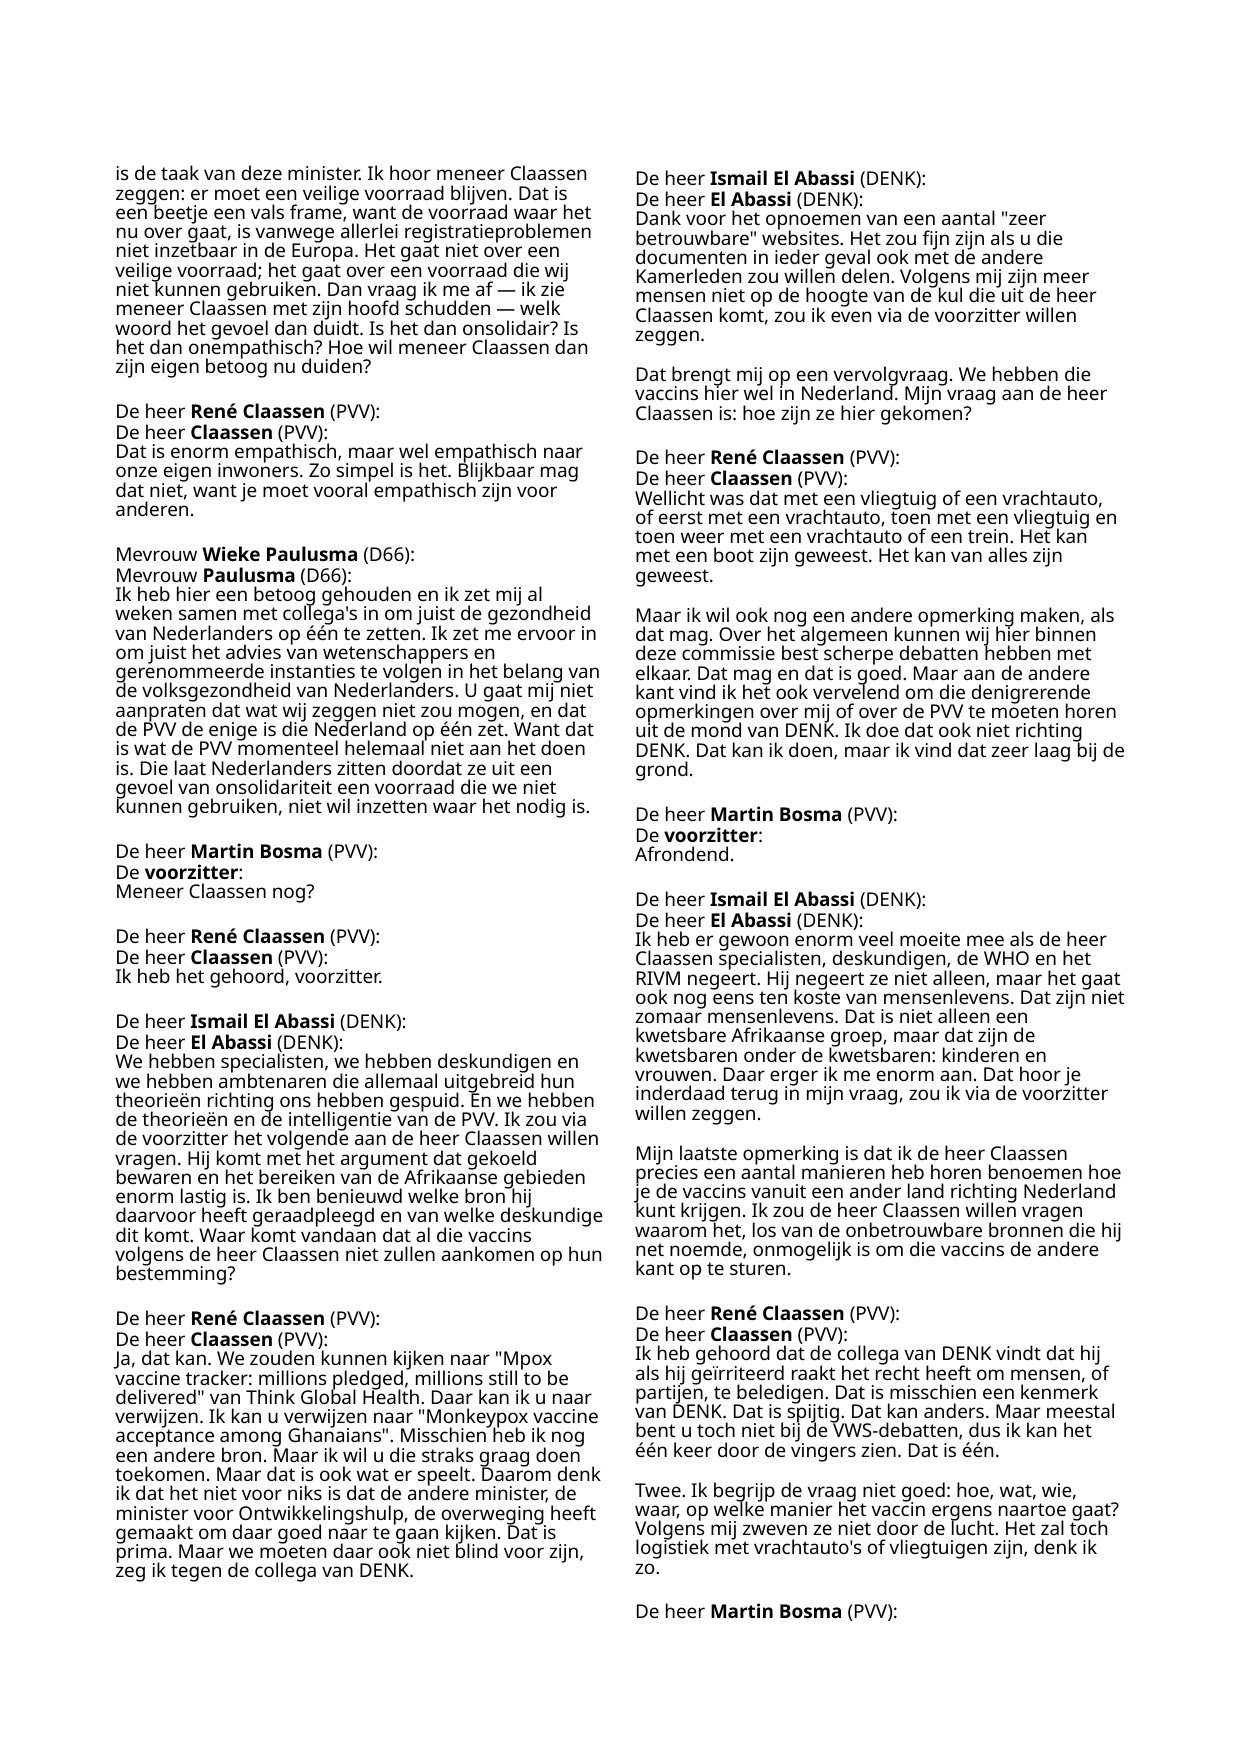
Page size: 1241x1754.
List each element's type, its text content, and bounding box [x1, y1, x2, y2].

text De heer Claassen (PVV): [635, 1326, 1125, 1345]
text Ja, dat kan. We zouden kunnen kijken naar "Mpox vaccine tracker: millions pledged, millions still to be delivered" van Think Global Health. Daar kan ik u naar verwijzen. Ik kan u verwijzen naar "Monkeypox vaccine acceptance among Ghanaians". Misschien heb ik nog een andere bron. Maar ik wil u die straks graag doen toekomen. Maar dat is ook wat er speelt. Daarom denk ik dat het niet voor niks is dat de andere minister, de minister voor Ontwikkelingshulp, de overweging heeft gemaakt om daar goed naar te gaan kijken. Dat is prima. Maar we moeten daar ook niet blind voor zijn, zeg ik tegen de collega van DENK. [115, 1350, 605, 1582]
text Mijn laatste opmerking is dat ik de heer Claassen precies een aantal manieren heb horen benoemen hoe je de vaccins vanuit een ander land richting Nederland kunt krijgen. Ik zou de heer Claassen willen vragen waarom het, los van de onbetrouwbare bronnen die hij net noemde, onmogelijk is om die vaccins de andere kant op te sturen. [635, 1144, 1125, 1279]
text is de taak van deze minister. Ik hoor meneer Claassen zeggen: er moet een veilige voorraad blijven. Dat is een beetje een vals frame, want de voorraad waar het nu over gaat, is vanwege allerlei registratieproblemen niet inzetbaar in de Europa. Het gaat niet over een veilige voorraad; het gaat over een voorraad die wij niet kunnen gebruiken. Dan vraag ik me af — ik zie meneer Claassen met zijn hoofd schudden — welk woord het gevoel dan duidt. Is het dan onsolidair? Is het dan onempathisch? Hoe wil meneer Claassen dan zijn eigen betoog nu duiden? [115, 165, 605, 377]
text De heer René Claassen (PVV): [635, 1300, 1125, 1326]
text Ik heb er gewoon enorm veel moeite mee als de heer Claassen specialisten, deskundigen, de WHO en het RIVM negeert. Hij negeert ze niet alleen, maar het gaat ook nog eens ten koste van mensenlevens. Dat zijn niet zomaar mensenlevens. Dat is niet alleen een kwetsbare Afrikaanse groep, maar dat zijn de kwetsbaren onder de kwetsbaren: kinderen en vrouwen. Daar erger ik me enorm aan. Dat hoor je inderdaad terug in mijn vraag, zou ik via de voorzitter willen zeggen. [635, 931, 1125, 1124]
text De heer René Claassen (PVV): [115, 923, 605, 949]
text De voorzitter: [635, 827, 1125, 846]
text Wellicht was dat met een vliegtuig of een vrachtauto, of eerst met een vrachtauto, toen met een vliegtuig en toen weer met een vrachtauto of een trein. Het kan met een boot zijn geweest. Het kan van alles zijn geweest. [635, 489, 1125, 586]
text Twee. Ik begrijp de vraag niet goed: hoe, wat, wie, waar, op welke manier het vaccin ergens naartoe gaat? Volgens mij zweven ze niet door de lucht. Het zal toch logistiek met vrachtauto's of vliegtuigen zijn, denk ik zo. [635, 1482, 1125, 1578]
text De heer Martin Bosma (PVV): [635, 1599, 1125, 1624]
text Dat brengt mij op een vervolgvraag. We hebben die vaccins hier wel in Nederland. Mijn vraag aan de heer Claassen is: hoe zijn ze hier gekomen? [635, 366, 1125, 424]
text De heer Claassen (PVV): [115, 1331, 605, 1350]
text De heer Ismail El Abassi (DENK): [635, 165, 1125, 191]
text De heer Ismail El Abassi (DENK): [115, 1008, 605, 1034]
text De heer El Abassi (DENK): [635, 912, 1125, 931]
text De heer El Abassi (DENK): [115, 1034, 605, 1053]
text De heer Martin Bosma (PVV): [115, 838, 605, 864]
text De heer El Abassi (DENK): [635, 191, 1125, 210]
text De heer René Claassen (PVV): [635, 444, 1125, 470]
text Maar ik wil ook nog een andere opmerking maken, als dat mag. Over het algemeen kunnen wij hier binnen deze commissie best scherpe debatten hebben met elkaar. Dat mag en dat is goed. Maar aan de andere kant vind ik het ook vervelend om die denigrerende opmerkingen over mij of over de PVV te moeten horen uit de mond van DENK. Ik doe dat ook niet richting DENK. Dat kan ik doen, maar ik vind dat zeer laag bij de grond. [635, 607, 1125, 780]
text Dat is enorm empathisch, maar wel empathisch naar onze eigen inwoners. Zo simpel is het. Blijkbaar mag dat niet, want je moet vooral empathisch zijn voor anderen. [115, 443, 605, 520]
text De heer Claassen (PVV): [635, 470, 1125, 489]
text De heer Claassen (PVV): [115, 949, 605, 968]
text De heer Martin Bosma (PVV): [635, 801, 1125, 827]
text Mevrouw Wieke Paulusma (D66): [115, 541, 605, 567]
text Afrondend. [635, 846, 1125, 865]
text Ik heb gehoord dat de collega van DENK vindt dat hij als hij geïrriteerd raakt het recht heeft om mensen, of partijen, te beledigen. Dat is misschien een kenmerk van DENK. Dat is spijtig. Dat kan anders. Maar meestal bent u toch niet bij de VWS-debatten, dus ik kan het één keer door de vingers zien. Dat is één. [635, 1345, 1125, 1461]
text De heer Ismail El Abassi (DENK): [635, 886, 1125, 912]
text Meneer Claassen nog? [115, 883, 605, 902]
text Ik heb hier een betoog gehouden en ik zet mij al weken samen met collega's in om juist de gezondheid van Nederlanders op één te zetten. Ik zet me ervoor in om juist het advies van wetenschappers en gerenommeerde instanties te volgen in het belang van de volksgezondheid van Nederlanders. U gaat mij niet aanpraten dat wat wij zeggen niet zou mogen, en dat de PVV de enige is die Nederland op één zet. Want dat is wat de PVV momenteel helemaal niet aan het doen is. Die laat Nederlanders zitten doordat ze uit een gevoel van onsolidariteit een voorraad die we niet kunnen gebruiken, niet wil inzetten waar het nodig is. [115, 586, 605, 817]
text De heer René Claassen (PVV): [115, 1305, 605, 1331]
text De heer Claassen (PVV): [115, 424, 605, 443]
text We hebben specialisten, we hebben deskundigen en we hebben ambtenaren die allemaal uitgebreid hun theorieën richting ons hebben gespuid. En we hebben de theorieën en de intelligentie van de PVV. Ik zou via de voorzitter het volgende aan de heer Claassen willen vragen. Hij komt met het argument dat gekoeld bewaren en het bereiken van de Afrikaanse gebieden enorm lastig is. Ik ben benieuwd welke bron hij daarvoor heeft geraadpleegd en van welke deskundige dit komt. Waar komt vandaan dat al die vaccins volgens de heer Claassen niet zullen aankomen op hun bestemming? [115, 1053, 605, 1284]
text De voorzitter: [115, 864, 605, 883]
text Ik heb het gehoord, voorzitter. [115, 968, 605, 987]
text Mevrouw Paulusma (D66): [115, 567, 605, 586]
text De heer René Claassen (PVV): [115, 398, 605, 424]
text Dank voor het opnoemen van een aantal "zeer betrouwbare" websites. Het zou fijn zijn als u die documenten in ieder geval ook met de andere Kamerleden zou willen delen. Volgens mij zijn meer mensen niet op de hoogte van de kul die uit de heer Claassen komt, zou ik even via de voorzitter willen zeggen. [635, 210, 1125, 345]
